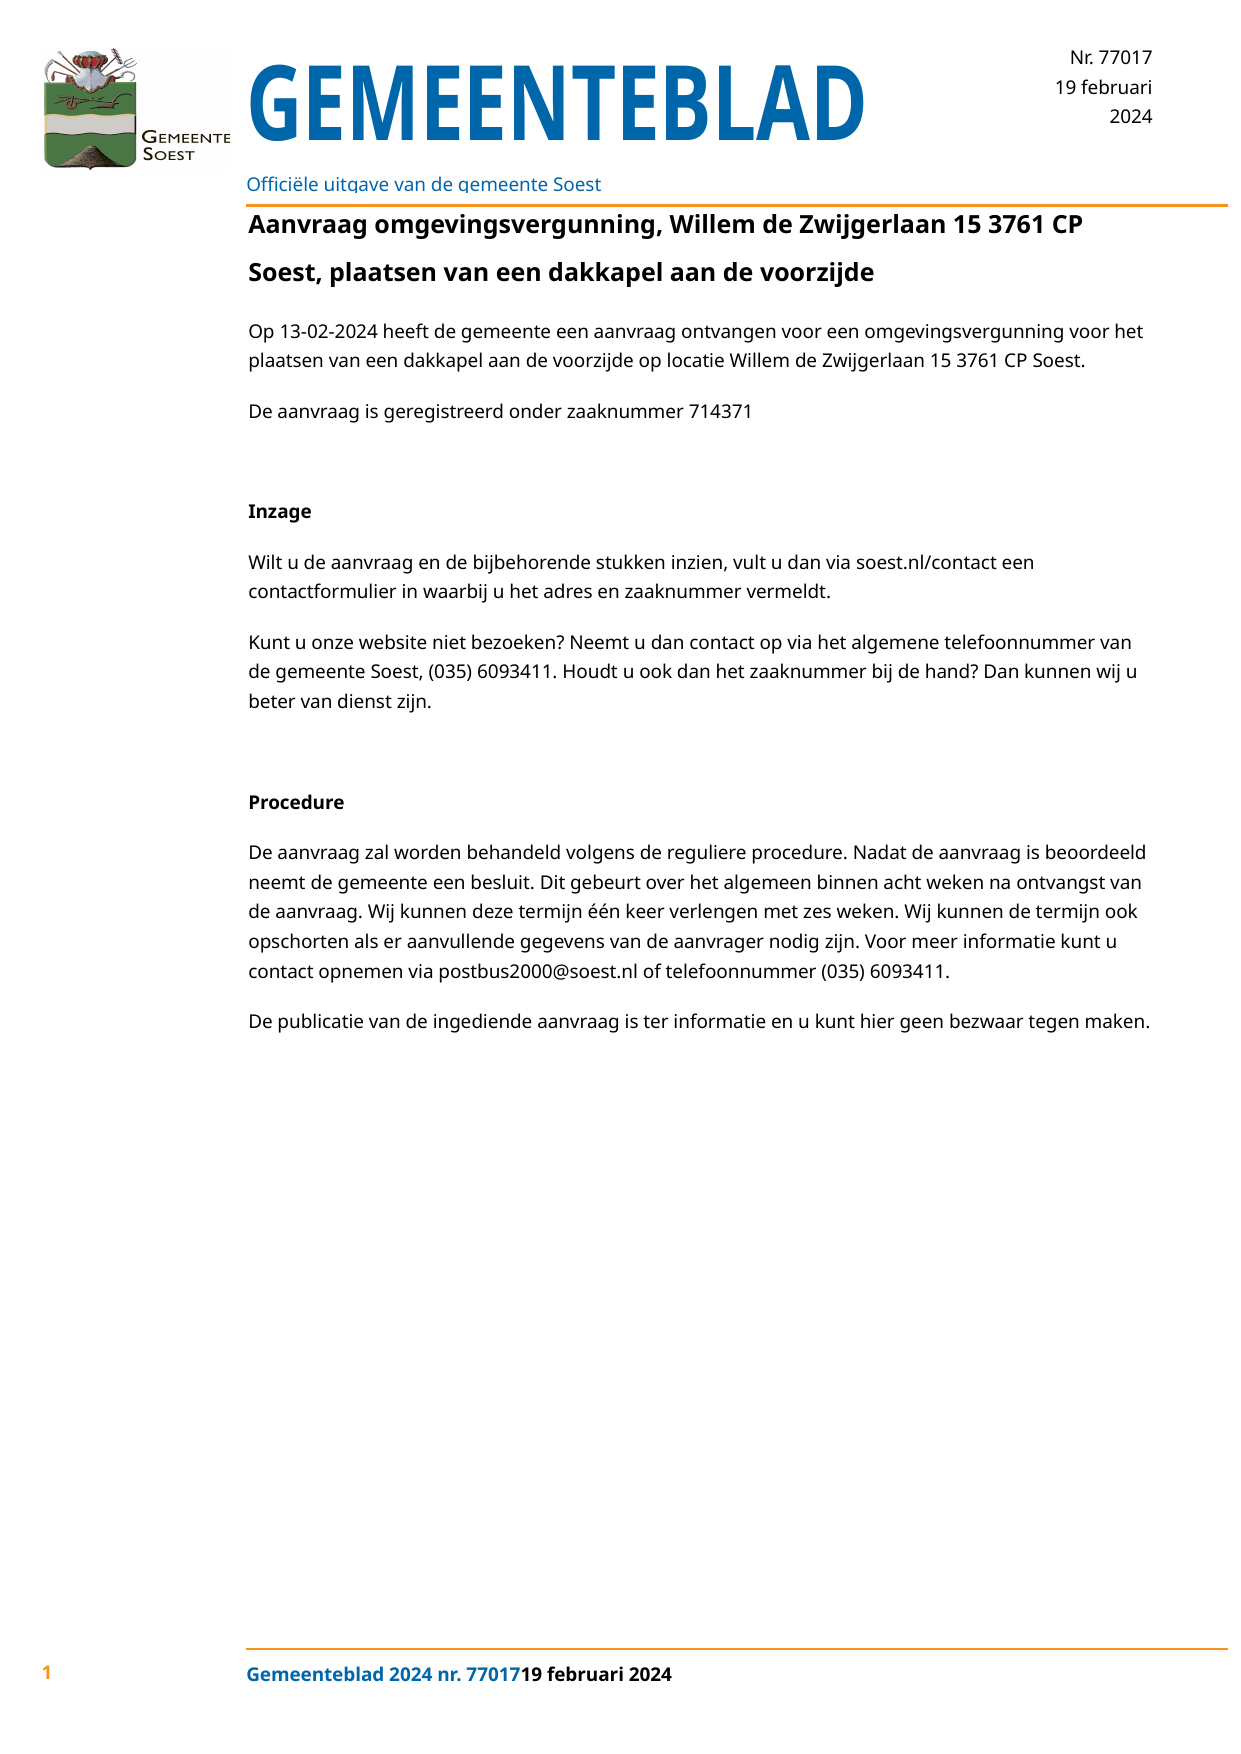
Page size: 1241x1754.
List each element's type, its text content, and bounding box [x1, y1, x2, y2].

picture [41, 47, 231, 172]
text Procedure [248, 789, 1152, 815]
text De aanvraag is geregistreerd onder zaaknummer 714371 [248, 398, 1152, 424]
text De publicatie van de ingediende aanvraag is ter informatie en u kunt hier geen bezwaar tegen maken. [248, 1008, 1152, 1034]
text Inzage [248, 499, 1152, 524]
text Op 13-02-2024 heeft de gemeente een aanvraag ontvangen voor een omgevingsvergunning voor het plaatsen van een dakkapel aan de voorzijde op locatie Willem de Zwijgerlaan 15 3761 CP Soest. [248, 318, 1152, 373]
text Aanvraag omgevingsvergunning, Willem de Zwijgerlaan 15 3761 CP Soest, plaatsen van een dakkapel aan de voorzijde [248, 207, 1152, 288]
text Kunt u onze website niet bezoeken? Neemt u dan contact op via het algemene telefoonnummer van de gemeente Soest, (035) 6093411. Houdt u ook dan het zaaknummer bij de hand? Dan kunnen wij u beter van dienst zijn. [248, 629, 1152, 714]
text De aanvraag zal worden behandeld volgens de reguliere procedure. Nadat de aanvraag is beoordeeld neemt de gemeente een besluit. Dit gebeurt over het algemeen binnen acht weken na ontvangst van de aanvraag. Wij kunnen deze termijn één keer verlengen met zes weken. Wij kunnen de termijn ook opschorten als er aanvullende gegevens van de aanvrager nodig zijn. Voor meer informatie kunt u contact opnemen via postbus2000@soest.nl of telefoonnummer (035) 6093411. [248, 839, 1152, 984]
text Wilt u de aanvraag en de bijbehorende stukken inzien, vult u dan via soest.nl/contact een contactformulier in waarbij u het adres en zaaknummer vermeldt. [248, 549, 1152, 604]
